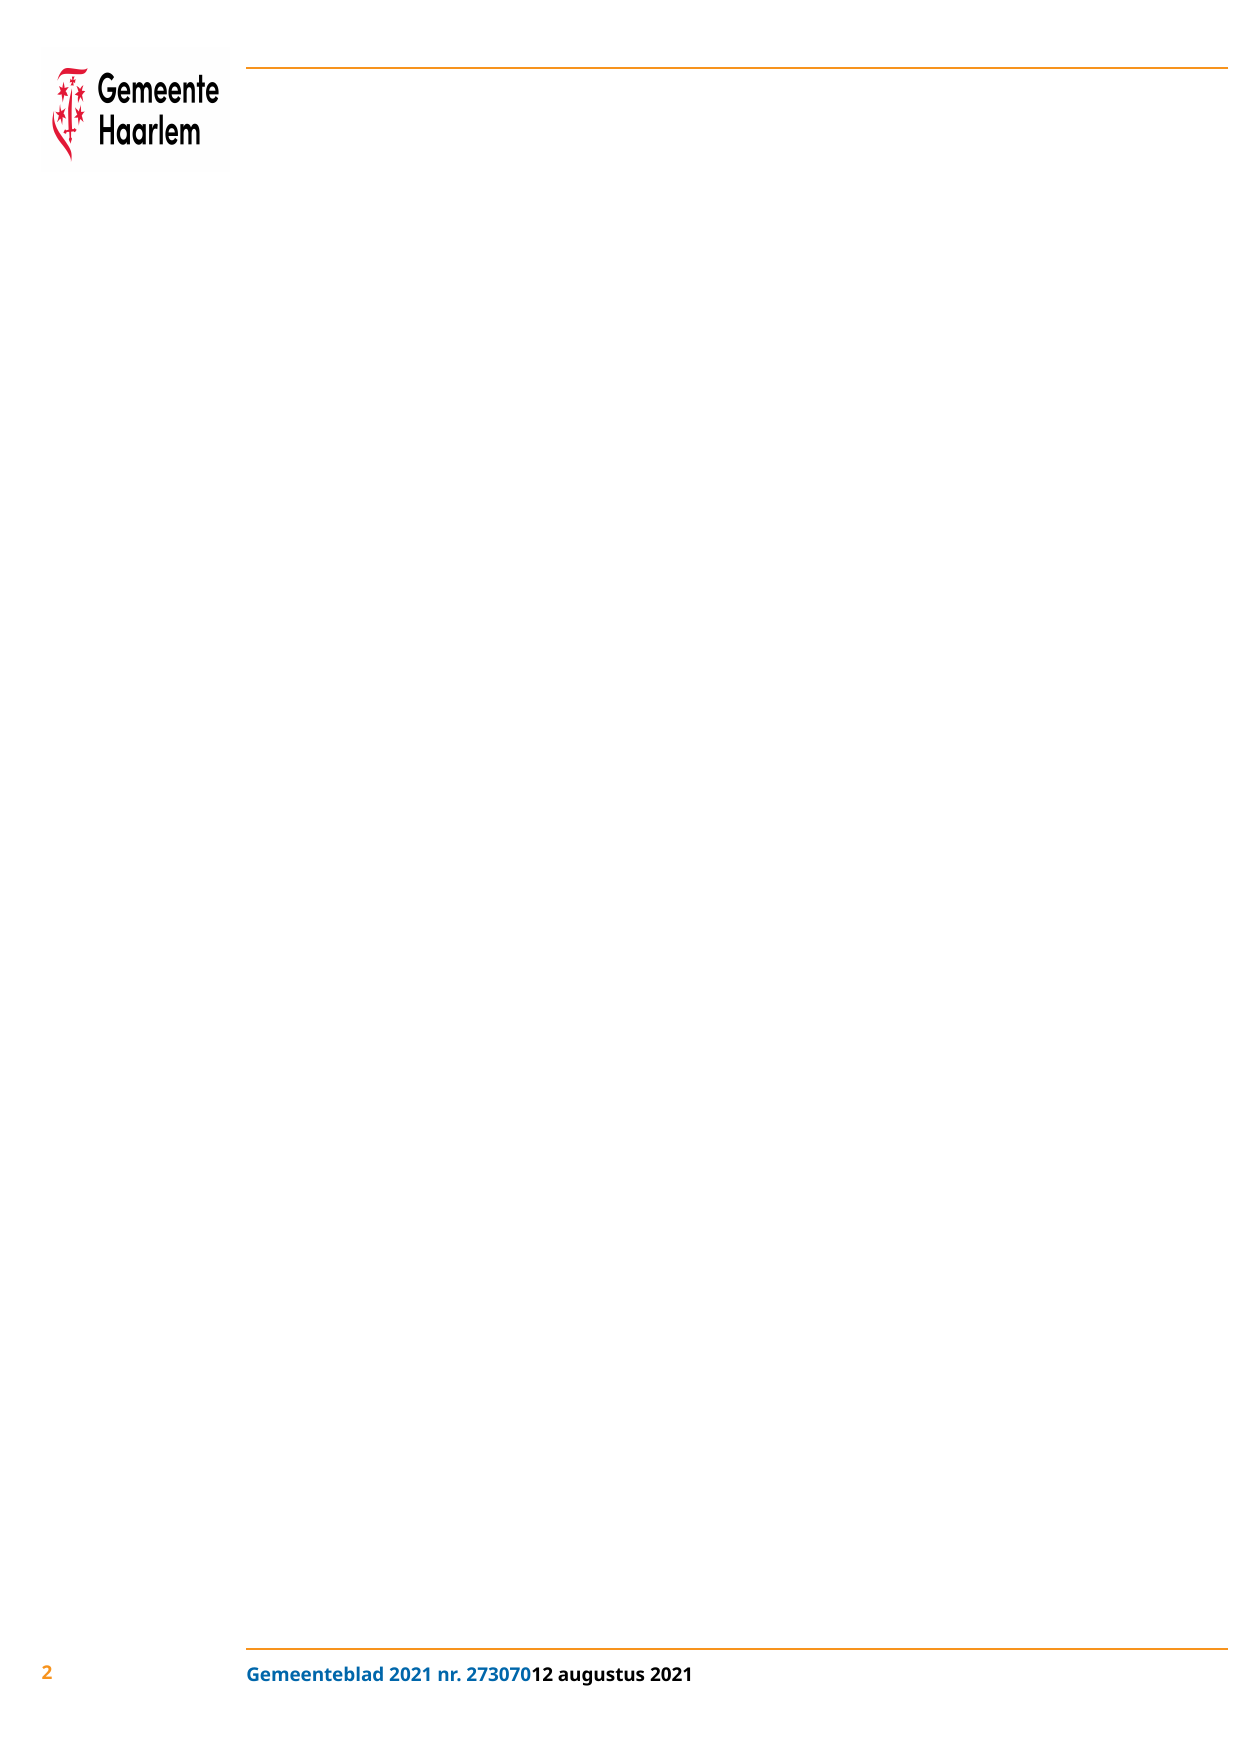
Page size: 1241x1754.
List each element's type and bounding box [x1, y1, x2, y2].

picture [41, 47, 231, 172]
